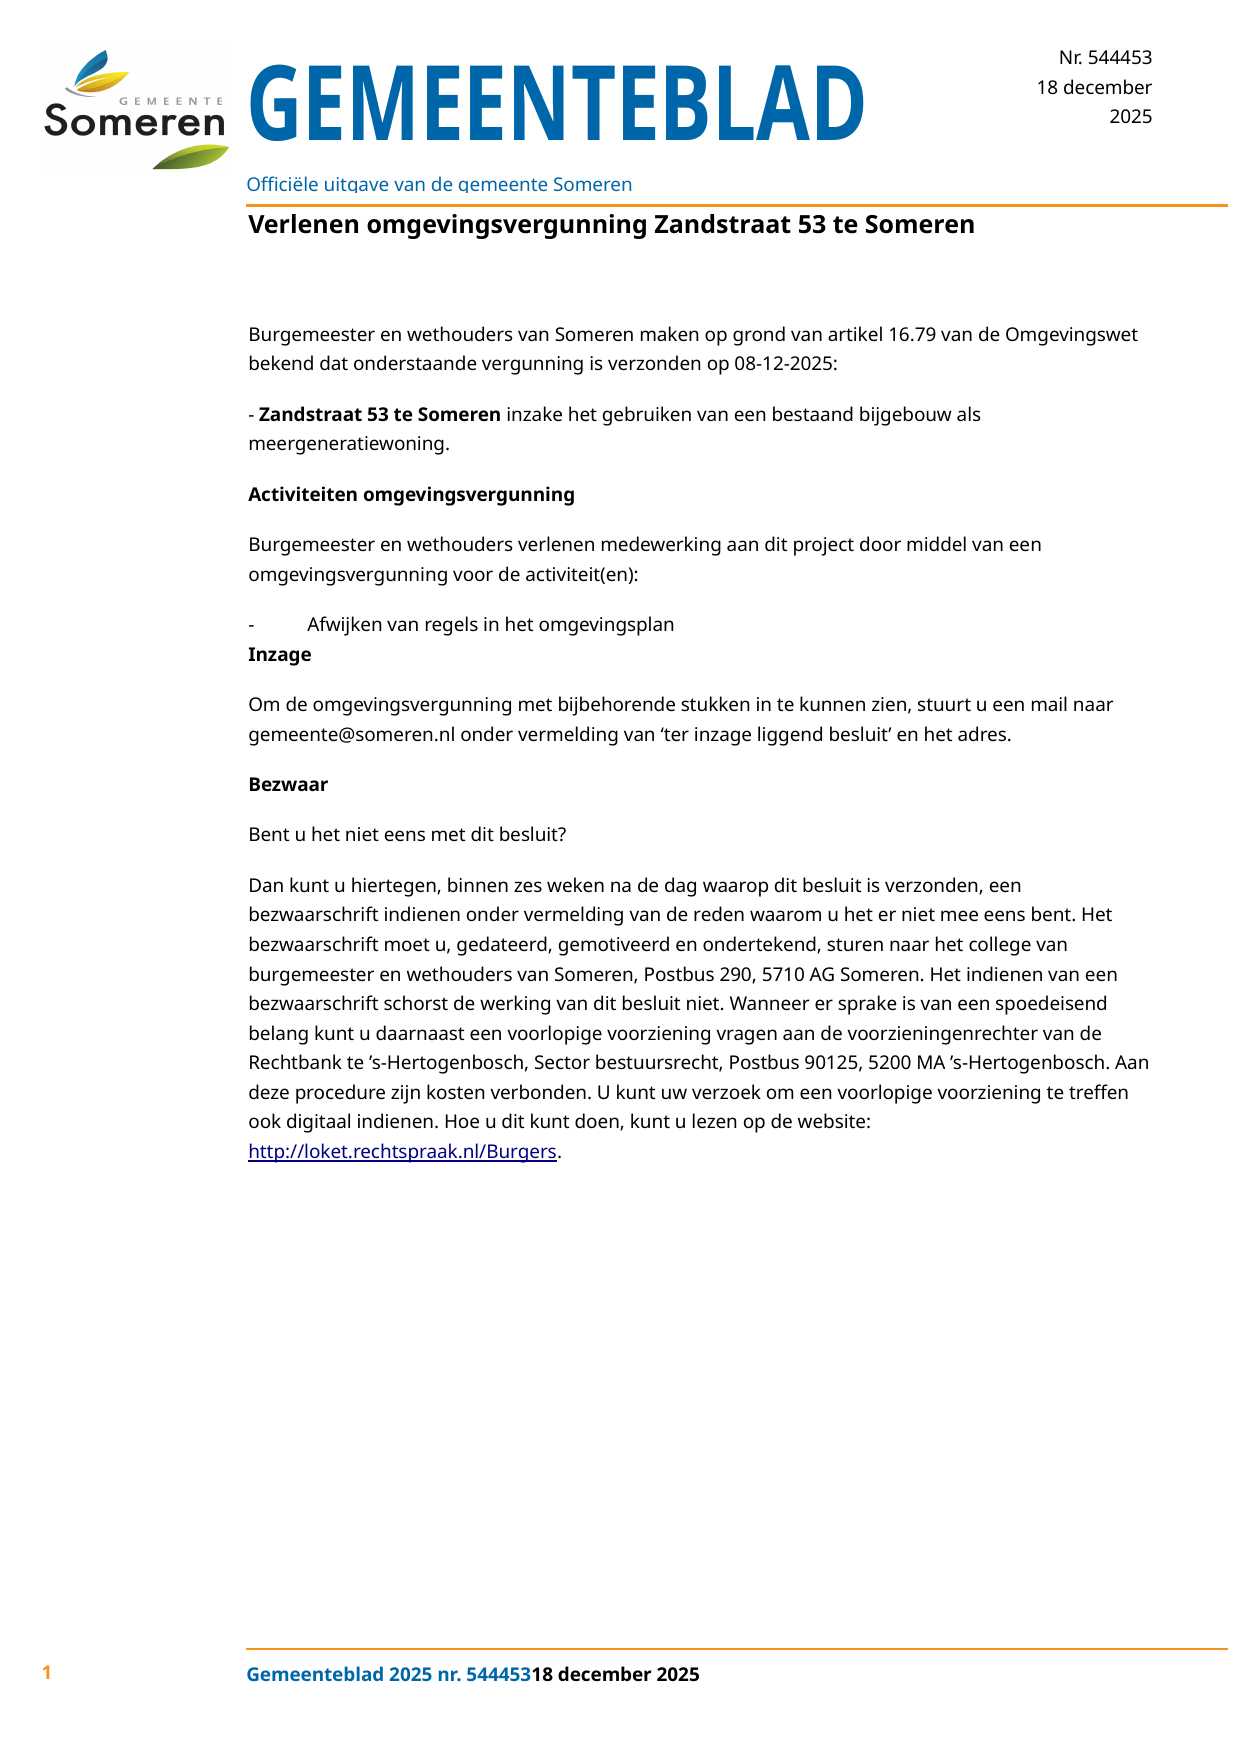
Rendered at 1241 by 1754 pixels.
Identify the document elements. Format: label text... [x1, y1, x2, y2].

text Dan kunt u hiertegen, binnen zes weken na de dag waarop dit besluit is verzonden, een bezwaarschrift indienen onder vermelding van de reden waarom u het er niet mee eens bent. Het bezwaarschrift moet u, gedateerd, gemotiveerd en ondertekend, sturen naar het college van burgemeester en wethouders van Someren, Postbus 290, 5710 AG Someren. Het indienen van een bezwaarschrift schorst de werking van dit besluit niet. Wanneer er sprake is van een spoedeisend belang kunt u daarnaast een voorlopige voorziening vragen aan de voorzieningenrechter van de Rechtbank te ’s-Hertogenbosch, Sector bestuursrecht, Postbus 90125, 5200 MA ’s-Hertogenbosch. Aan deze procedure zijn kosten verbonden. U kunt uw verzoek om een voorlopige voorziening te treffen ook digitaal indienen. Hoe u dit kunt doen, kunt u lezen op de website: http://loket.rechtspraak.nl/Burgers. [248, 872, 1152, 1164]
text Inzage [248, 641, 1152, 666]
text Activiteiten omgevingsvergunning [248, 481, 1152, 506]
text Bezwaar [248, 771, 1152, 797]
picture [41, 47, 231, 172]
list Afwijken van regels in het omgevingsplan [248, 611, 1152, 637]
text Om de omgevingsvergunning met bijbehorende stukken in te kunnen zien, stuurt u een mail naar gemeente@someren.nl onder vermelding van ‘ter inzage liggend besluit’ en het adres. [248, 691, 1152, 746]
text Burgemeester en wethouders van Someren maken op grond van artikel 16.79 van de Omgevingswet bekend dat onderstaande vergunning is verzonden op 08-12-2025: [248, 321, 1152, 376]
text Bent u het niet eens met dit besluit? [248, 822, 1152, 847]
text - Zandstraat 53 te Someren inzake het gebruiken van een bestaand bijgebouw als meergeneratiewoning. [248, 401, 1152, 456]
text Verlenen omgevingsvergunning Zandstraat 53 te Someren [248, 207, 1152, 241]
text Burgemeester en wethouders verlenen medewerking aan dit project door middel van een omgevingsvergunning voor de activiteit(en): [248, 531, 1152, 586]
